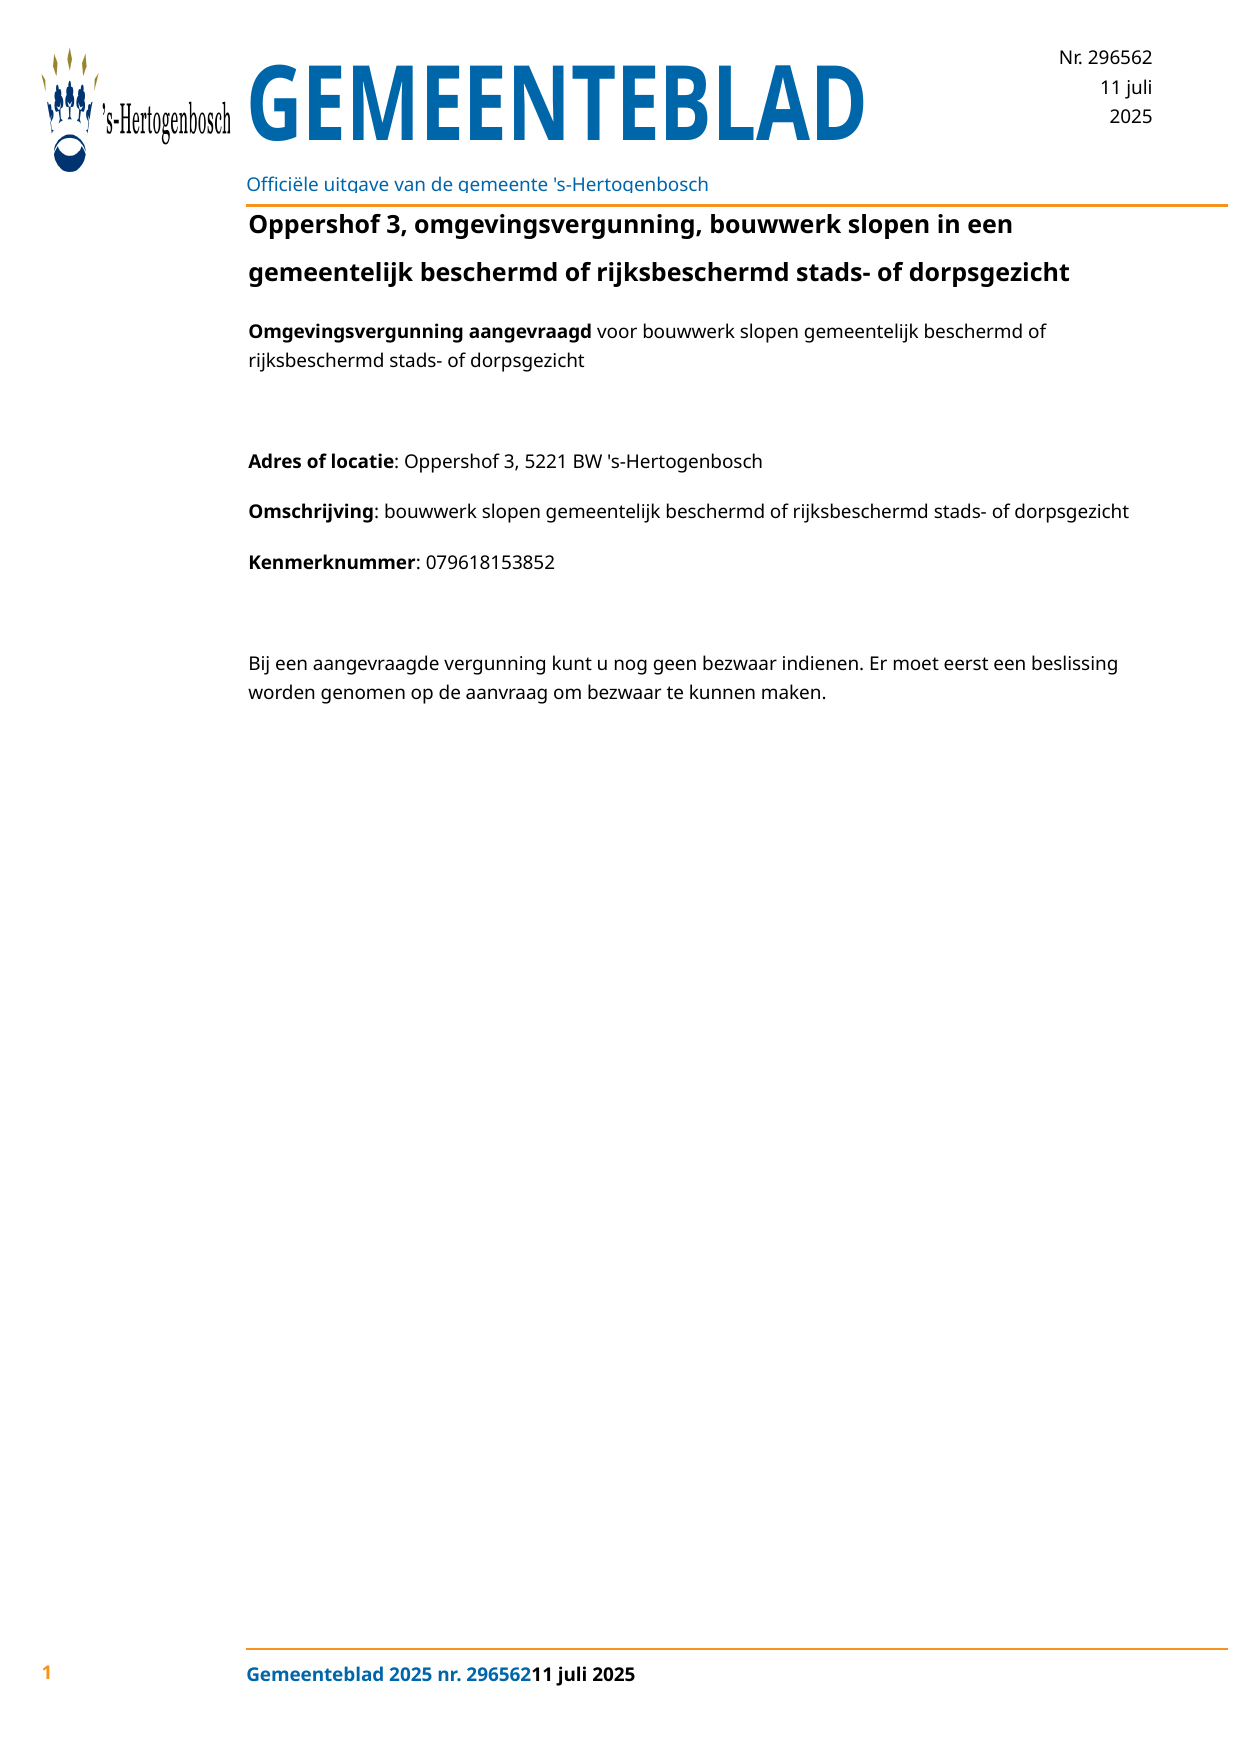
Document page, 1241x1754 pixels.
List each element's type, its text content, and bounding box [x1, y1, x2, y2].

text Omschrijving: bouwwerk slopen gemeentelijk beschermd of rijksbeschermd stads- of dorpsgezicht [248, 499, 1152, 524]
text Bij een aangevraagde vergunning kunt u nog geen bezwaar indienen. Er moet eerst een beslissing worden genomen op de aanvraag om bezwaar te kunnen maken. [248, 650, 1152, 705]
text Oppershof 3, omgevingsvergunning, bouwwerk slopen in een gemeentelijk beschermd of rijksbeschermd stads- of dorpsgezicht [248, 207, 1152, 288]
text Omgevingsvergunning aangevraagd voor bouwwerk slopen gemeentelijk beschermd of rijksbeschermd stads- of dorpsgezicht [248, 318, 1152, 373]
text Kenmerknummer: 079618153852 [248, 549, 1152, 575]
text Adres of locatie: Oppershof 3, 5221 BW 's-Hertogenbosch [248, 448, 1152, 474]
picture [41, 47, 231, 172]
